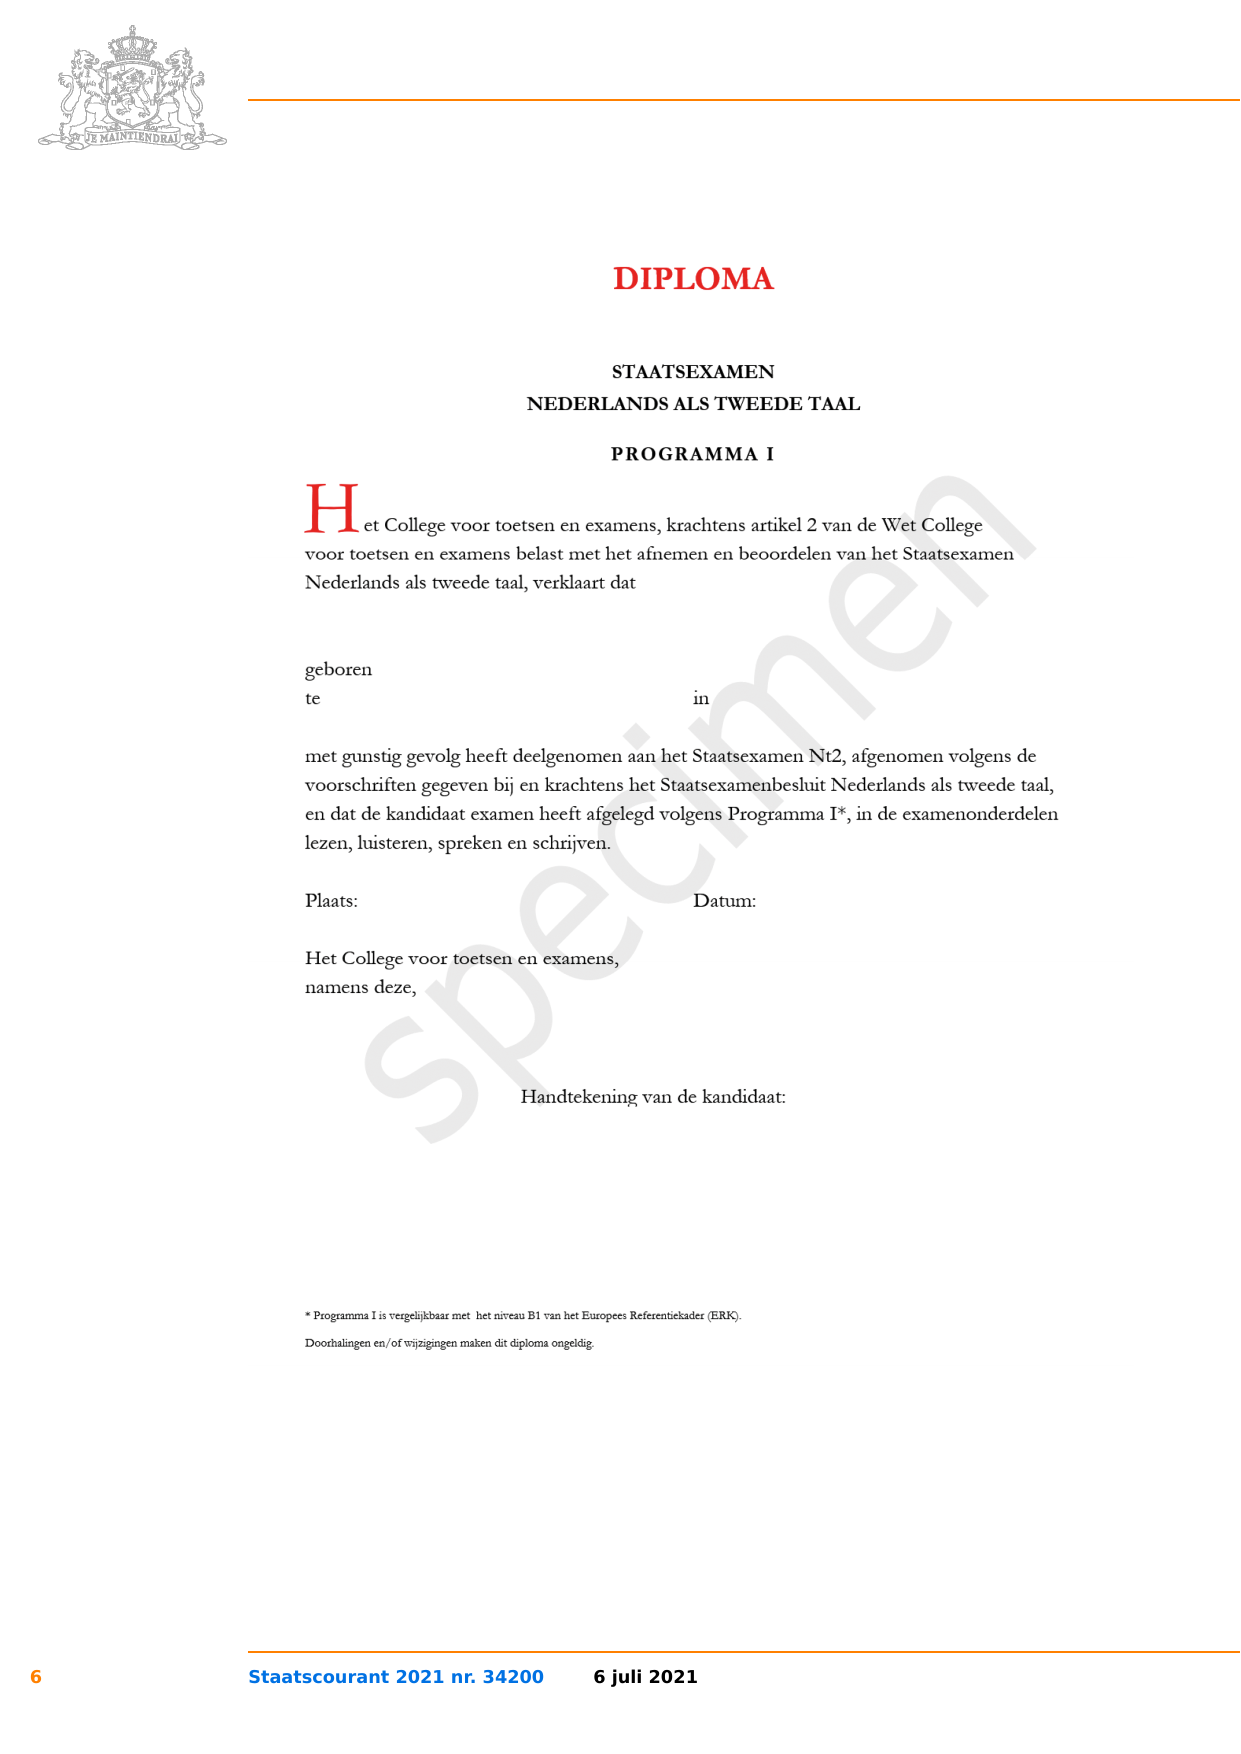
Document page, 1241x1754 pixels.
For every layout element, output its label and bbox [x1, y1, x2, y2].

picture [38, 25, 227, 150]
picture [248, 155, 1134, 1366]
